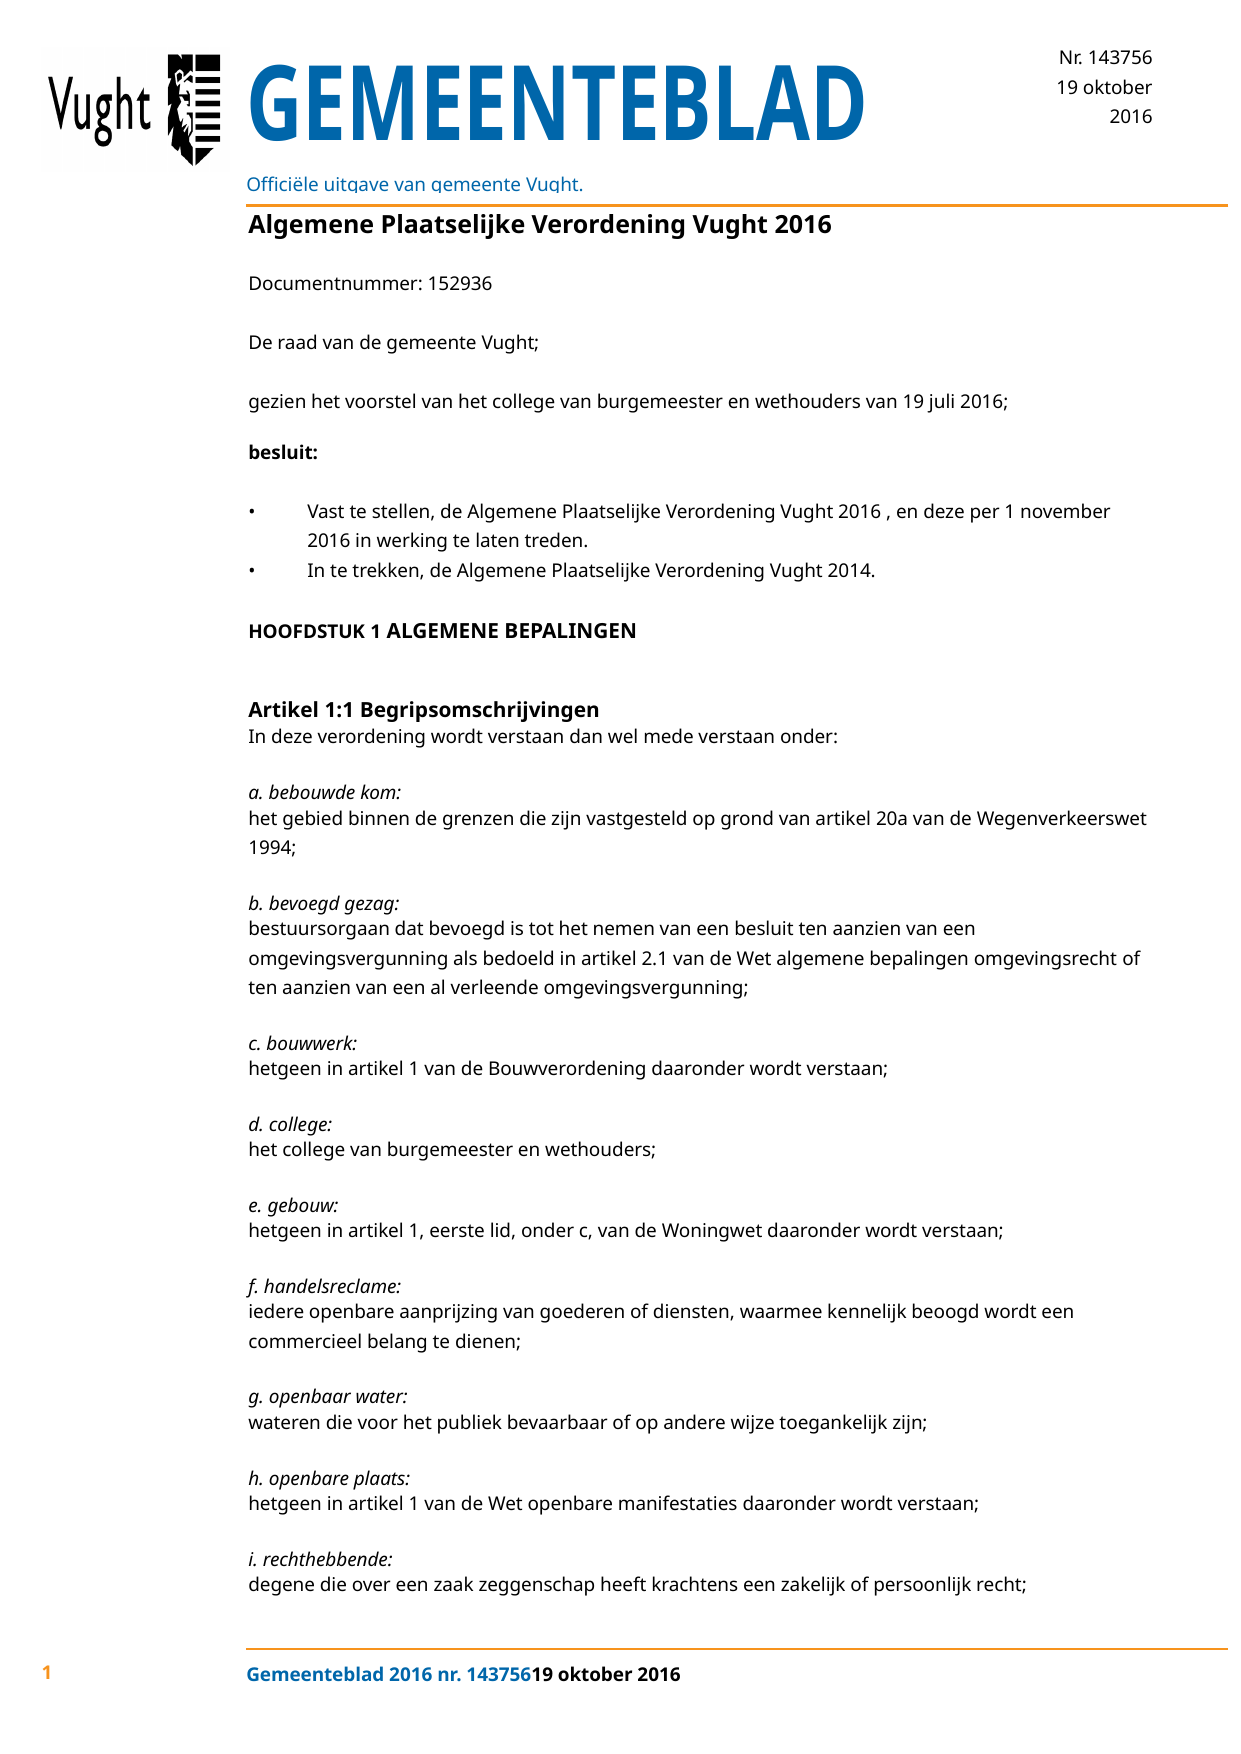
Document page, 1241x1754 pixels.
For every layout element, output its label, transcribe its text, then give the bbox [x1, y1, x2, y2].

text hetgeen in artikel 1 van de Wet openbare manifestaties daaronder wordt verstaan; [248, 1490, 1152, 1516]
text i. rechthebbende: [248, 1546, 1152, 1571]
text c. bouwwerk: [248, 1030, 1152, 1056]
text bestuursorgaan dat bevoegd is tot het nemen van een besluit ten aanzien van een omgevingsvergunning als bedoeld in artikel 2.1 van de Wet algemene bepalingen omgevingsrecht of ten aanzien van een al verleende omgevingsvergunning; [248, 915, 1152, 1000]
text HOOFDSTUK 1 ALGEMENE BEPALINGEN [248, 616, 1152, 645]
text h. openbare plaats: [248, 1465, 1152, 1490]
text e. gebouw: [248, 1192, 1152, 1218]
text In deze verordening wordt verstaan dan wel mede verstaan onder: [248, 724, 1152, 749]
text g. openbaar water: [248, 1384, 1152, 1409]
text hetgeen in artikel 1 van de Bouwverordening daaronder wordt verstaan; [248, 1056, 1152, 1081]
text wateren die voor het publiek bevaarbaar of op andere wijze toegankelijk zijn; [248, 1409, 1152, 1435]
text het college van burgemeester en wethouders; [248, 1137, 1152, 1162]
text besluit: [248, 439, 1152, 465]
text a. bebouwde kom: [248, 779, 1152, 805]
list In te trekken, de Algemene Plaatselijke Verordening Vught 2014. [248, 557, 1152, 583]
text het gebied binnen de grenzen die zijn vastgesteld op grond van artikel 20a van de Wegenverkeerswet 1994; [248, 805, 1152, 860]
list Vast te stellen, de Algemene Plaatselijke Verordening Vught 2016 , en deze per 1 november 2016 in werking te laten treden. [248, 498, 1152, 553]
text degene die over een zaak zeggenschap heeft krachtens een zakelijk of persoonlijk recht; [248, 1571, 1152, 1597]
text b. bevoegd gezag: [248, 890, 1152, 915]
text gezien het voorstel van het college van burgemeester en wethouders van 19 juli 2016; [248, 389, 1152, 414]
text Documentnummer: 152936 [248, 270, 1152, 296]
text Artikel 1:1 Begripsomschrijvingen [248, 695, 1152, 724]
text De raad van de gemeente Vught; [248, 329, 1152, 355]
picture [41, 47, 231, 172]
text Algemene Plaatselijke Verordening Vught 2016 [248, 207, 1152, 241]
text hetgeen in artikel 1, eerste lid, onder c, van de Woningwet daaronder wordt verstaan; [248, 1218, 1152, 1243]
text f. handelsreclame: [248, 1273, 1152, 1299]
text iedere openbare aanprijzing van goederen of diensten, waarmee kennelijk beoogd wordt een commercieel belang te dienen; [248, 1299, 1152, 1354]
text d. college: [248, 1111, 1152, 1137]
